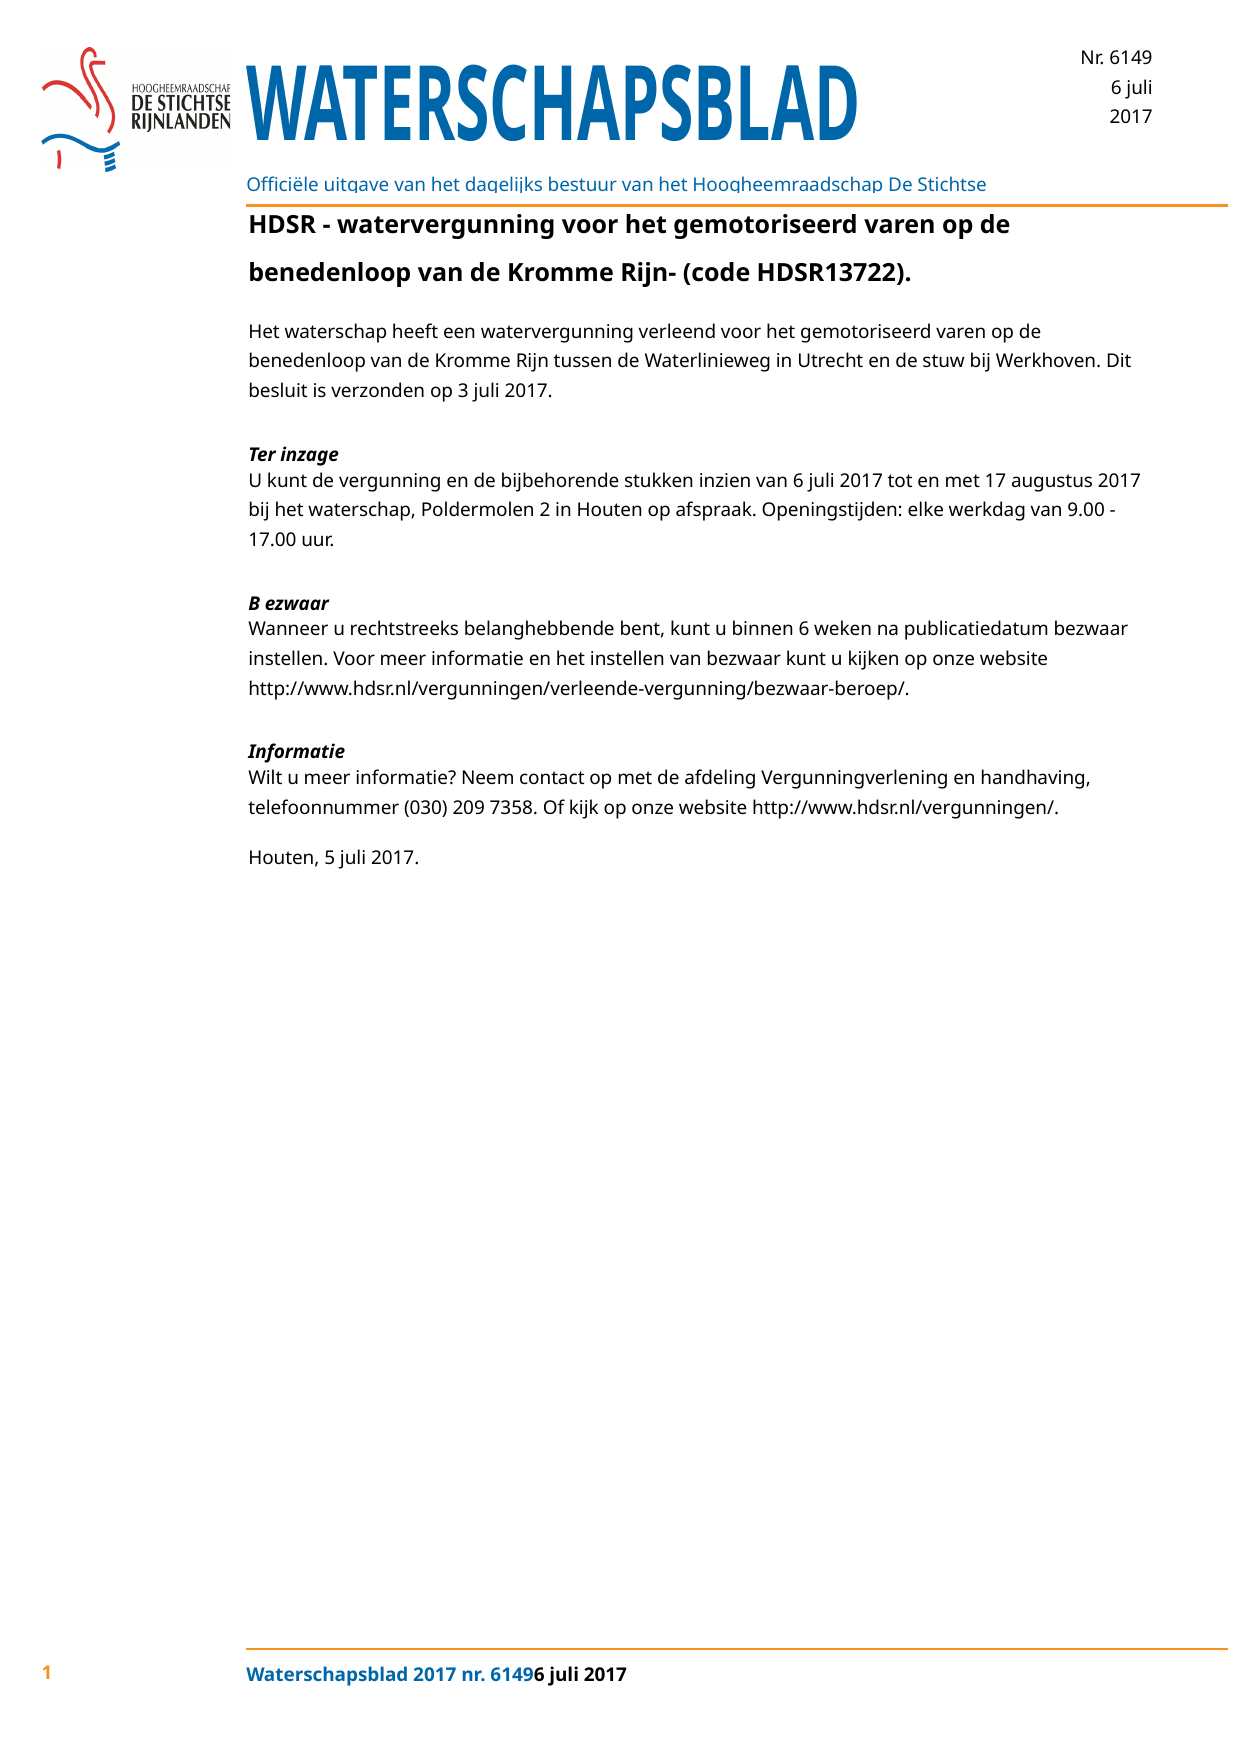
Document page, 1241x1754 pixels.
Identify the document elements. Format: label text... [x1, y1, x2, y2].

text HDSR - watervergunning voor het gemotoriseerd varen op de benedenloop van de Kromme Rijn- (code HDSR13722). [248, 207, 1152, 288]
text B ezwaar [248, 590, 1152, 616]
picture [41, 47, 231, 172]
text Wanneer u rechtstreeks belanghebbende bent, kunt u binnen 6 weken na publicatiedatum bezwaar instellen. Voor meer informatie en het instellen van bezwaar kunt u kijken op onze website http://www.hdsr.nl/vergunningen/verleende-vergunning/bezwaar-beroep/. [248, 616, 1152, 701]
text Ter inzage [248, 441, 1152, 467]
text Informatie [248, 739, 1152, 764]
text Houten, 5 juli 2017. [248, 844, 1152, 870]
text Wilt u meer informatie? Neem contact op met de afdeling Vergunningverlening en handhaving, telefoonnummer (030) 209 7358. Of kijk op onze website http://www.hdsr.nl/vergunningen/. [248, 764, 1152, 820]
text Het waterschap heeft een watervergunning verleend voor het gemotoriseerd varen op de benedenloop van de Kromme Rijn tussen de Waterlinieweg in Utrecht en de stuw bij Werkhoven. Dit besluit is verzonden op 3 juli 2017. [248, 318, 1152, 403]
text U kunt de vergunning en de bijbehorende stukken inzien van 6 juli 2017 tot en met 17 augustus 2017 bij het waterschap, Poldermolen 2 in Houten op afspraak. Openingstijden: elke werkdag van 9.00 - 17.00 uur. [248, 467, 1152, 552]
